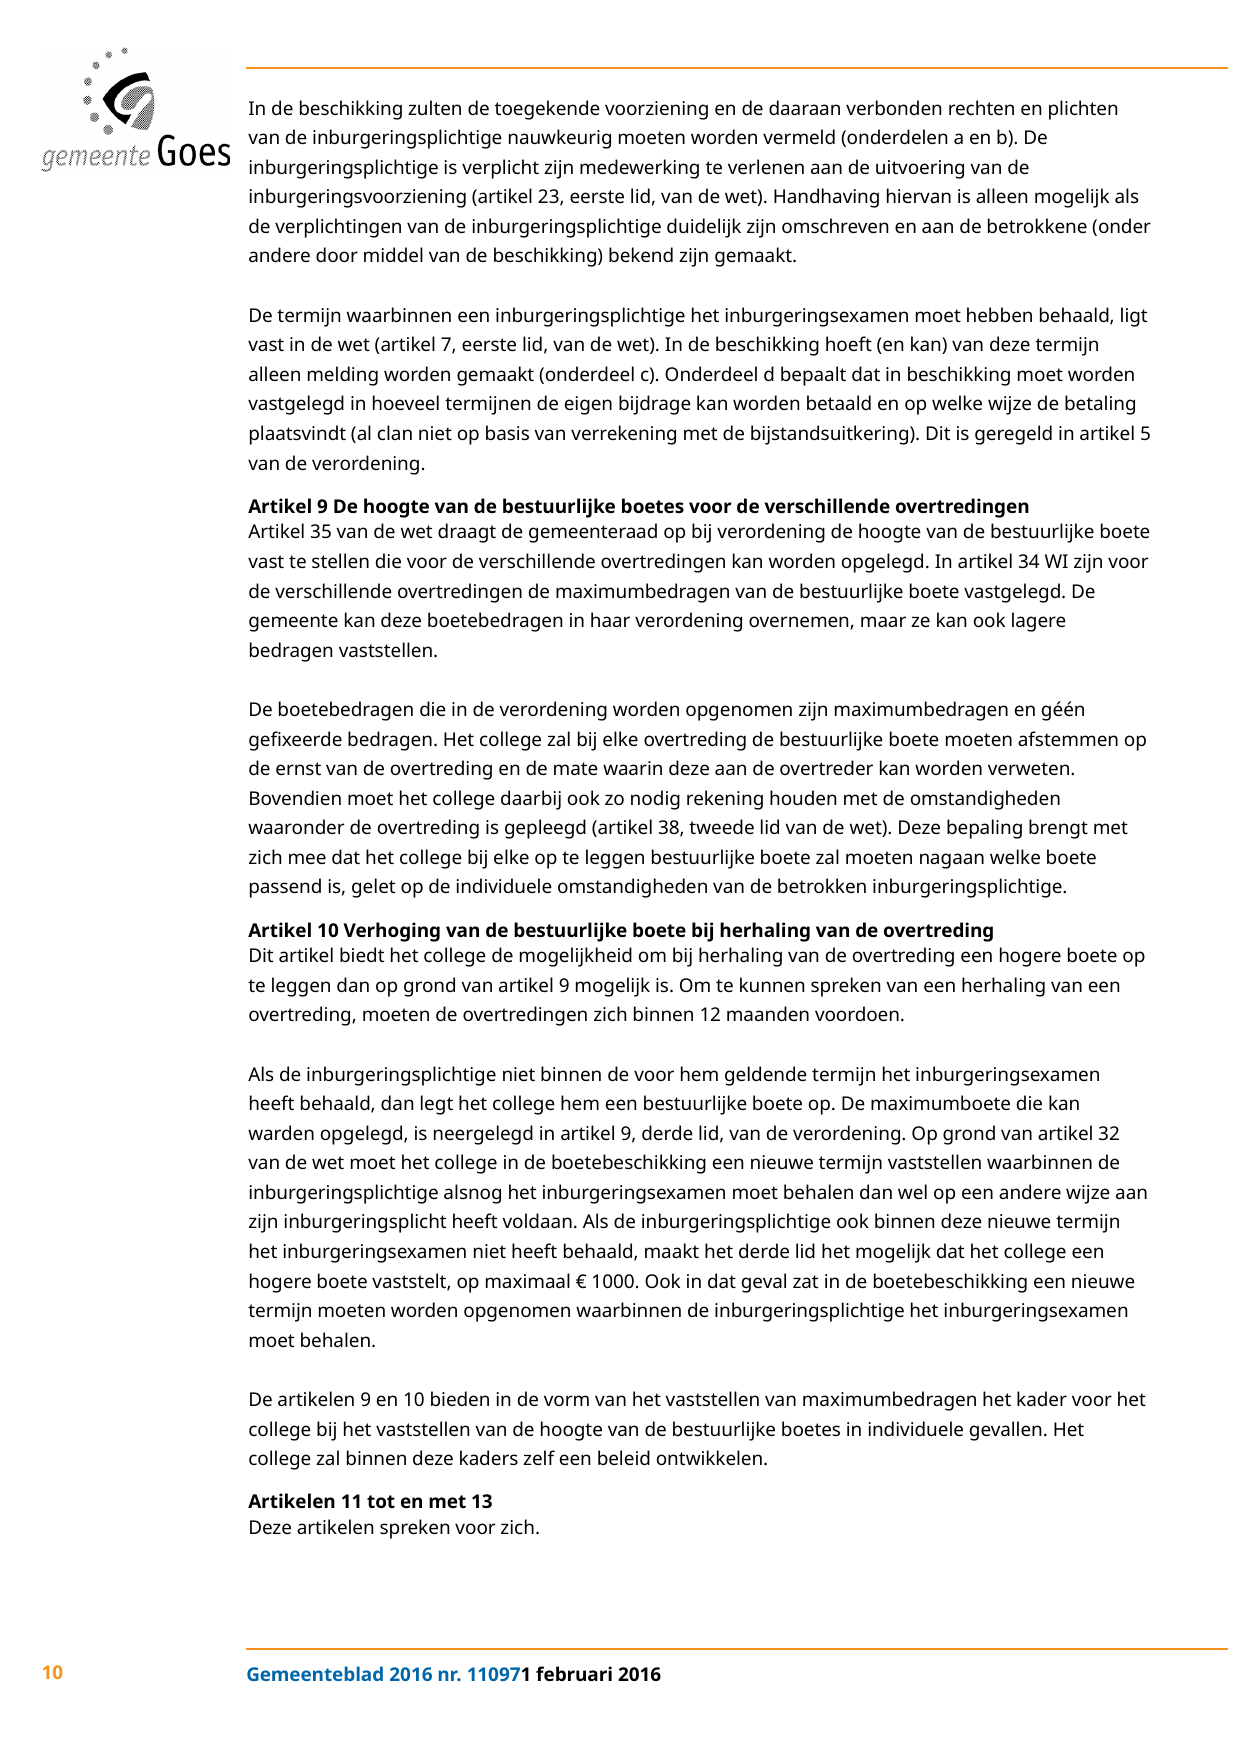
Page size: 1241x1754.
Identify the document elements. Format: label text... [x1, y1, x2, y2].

text In de beschikking zulten de toegekende voorziening en de daaraan verbonden rechten en plichten van de inburgeringsplichtige nauwkeurig moeten worden vermeld (onderdelen a en b). De inburgeringsplichtige is verplicht zijn medewerking te verlenen aan de uitvoering van de inburgeringsvoorziening (artikel 23, eerste lid, van de wet). Handhaving hiervan is alleen mogelijk als de verplichtingen van de inburgeringsplichtige duidelijk zijn omschreven en aan de betrokkene (onder andere door middel van de beschikking) bekend zijn gemaakt. [248, 95, 1152, 268]
text Artikel 35 van de wet draagt de gemeenteraad op bij verordening de hoogte van de bestuurlijke boete vast te stellen die voor de verschillende overtredingen kan worden opgelegd. In artikel 34 WI zijn voor de verschillende overtredingen de maximumbedragen van de bestuurlijke boete vastgelegd. De gemeente kan deze boetebedragen in haar verordening overnemen, maar ze kan ook lagere bedragen vaststellen. [248, 519, 1152, 663]
text De boetebedragen die in de verordening worden opgenomen zijn maximumbedragen en géén gefixeerde bedragen. Het college zal bij elke overtreding de bestuurlijke boete moeten afstemmen op de ernst van de overtreding en de mate waarin deze aan de overtreder kan worden verweten. Bovendien moet het college daarbij ook zo nodig rekening houden met de omstandigheden waaronder de overtreding is gepleegd (artikel 38, tweede lid van de wet). Deze bepaling brengt met zich mee dat het college bij elke op te leggen bestuurlijke boete zal moeten nagaan welke boete passend is, gelet op de individuele omstandigheden van de betrokken inburgeringsplichtige. [248, 696, 1152, 899]
text De artikelen 9 en 10 bieden in de vorm van het vaststellen van maximumbedragen het kader voor het college bij het vaststellen van de hoogte van de bestuurlijke boetes in individuele gevallen. Het college zal binnen deze kaders zelf een beleid ontwikkelen. [248, 1386, 1152, 1471]
text Deze artikelen spreken voor zich. [248, 1514, 1152, 1540]
text Artikel 9 De hoogte van de bestuurlijke boetes voor de verschillende overtredingen [248, 493, 1152, 519]
text Als de inburgeringsplichtige niet binnen de voor hem geldende termijn het inburgeringsexamen heeft behaald, dan legt het college hem een bestuurlijke boete op. De maximumboete die kan warden opgelegd, is neergelegd in artikel 9, derde lid, van de verordening. Op grond van artikel 32 van de wet moet het college in de boetebeschikking een nieuwe termijn vaststellen waarbinnen de inburgeringsplichtige alsnog het inburgeringsexamen moet behalen dan wel op een andere wijze aan zijn inburgeringsplicht heeft voldaan. Als de inburgeringsplichtige ook binnen deze nieuwe termijn het inburgeringsexamen niet heeft behaald, maakt het derde lid het mogelijk dat het college een hogere boete vaststelt, op maximaal € 1000. Ook in dat geval zat in de boetebeschikking een nieuwe termijn moeten worden opgenomen waarbinnen de inburgeringsplichtige het inburgeringsexamen moet behalen. [248, 1061, 1152, 1353]
text Artikel 10 Verhoging van de bestuurlijke boete bij herhaling van de overtreding [248, 917, 1152, 942]
text De termijn waarbinnen een inburgeringsplichtige het inburgeringsexamen moet hebben behaald, ligt vast in de wet (artikel 7, eerste lid, van de wet). In de beschikking hoeft (en kan) van deze termijn alleen melding worden gemaakt (onderdeel c). Onderdeel d bepaalt dat in beschikking moet worden vastgelegd in hoeveel termijnen de eigen bijdrage kan worden betaald en op welke wijze de betaling plaatsvindt (al clan niet op basis van verrekening met de bijstandsuitkering). Dit is geregeld in artikel 5 van de verordening. [248, 302, 1152, 476]
text Dit artikel biedt het college de mogelijkheid om bij herhaling van de overtreding een hogere boete op te leggen dan op grond van artikel 9 mogelijk is. Om te kunnen spreken van een herhaling van een overtreding, moeten de overtredingen zich binnen 12 maanden voordoen. [248, 942, 1152, 1027]
picture [41, 47, 231, 172]
text Artikelen 11 tot en met 13 [248, 1488, 1152, 1514]
